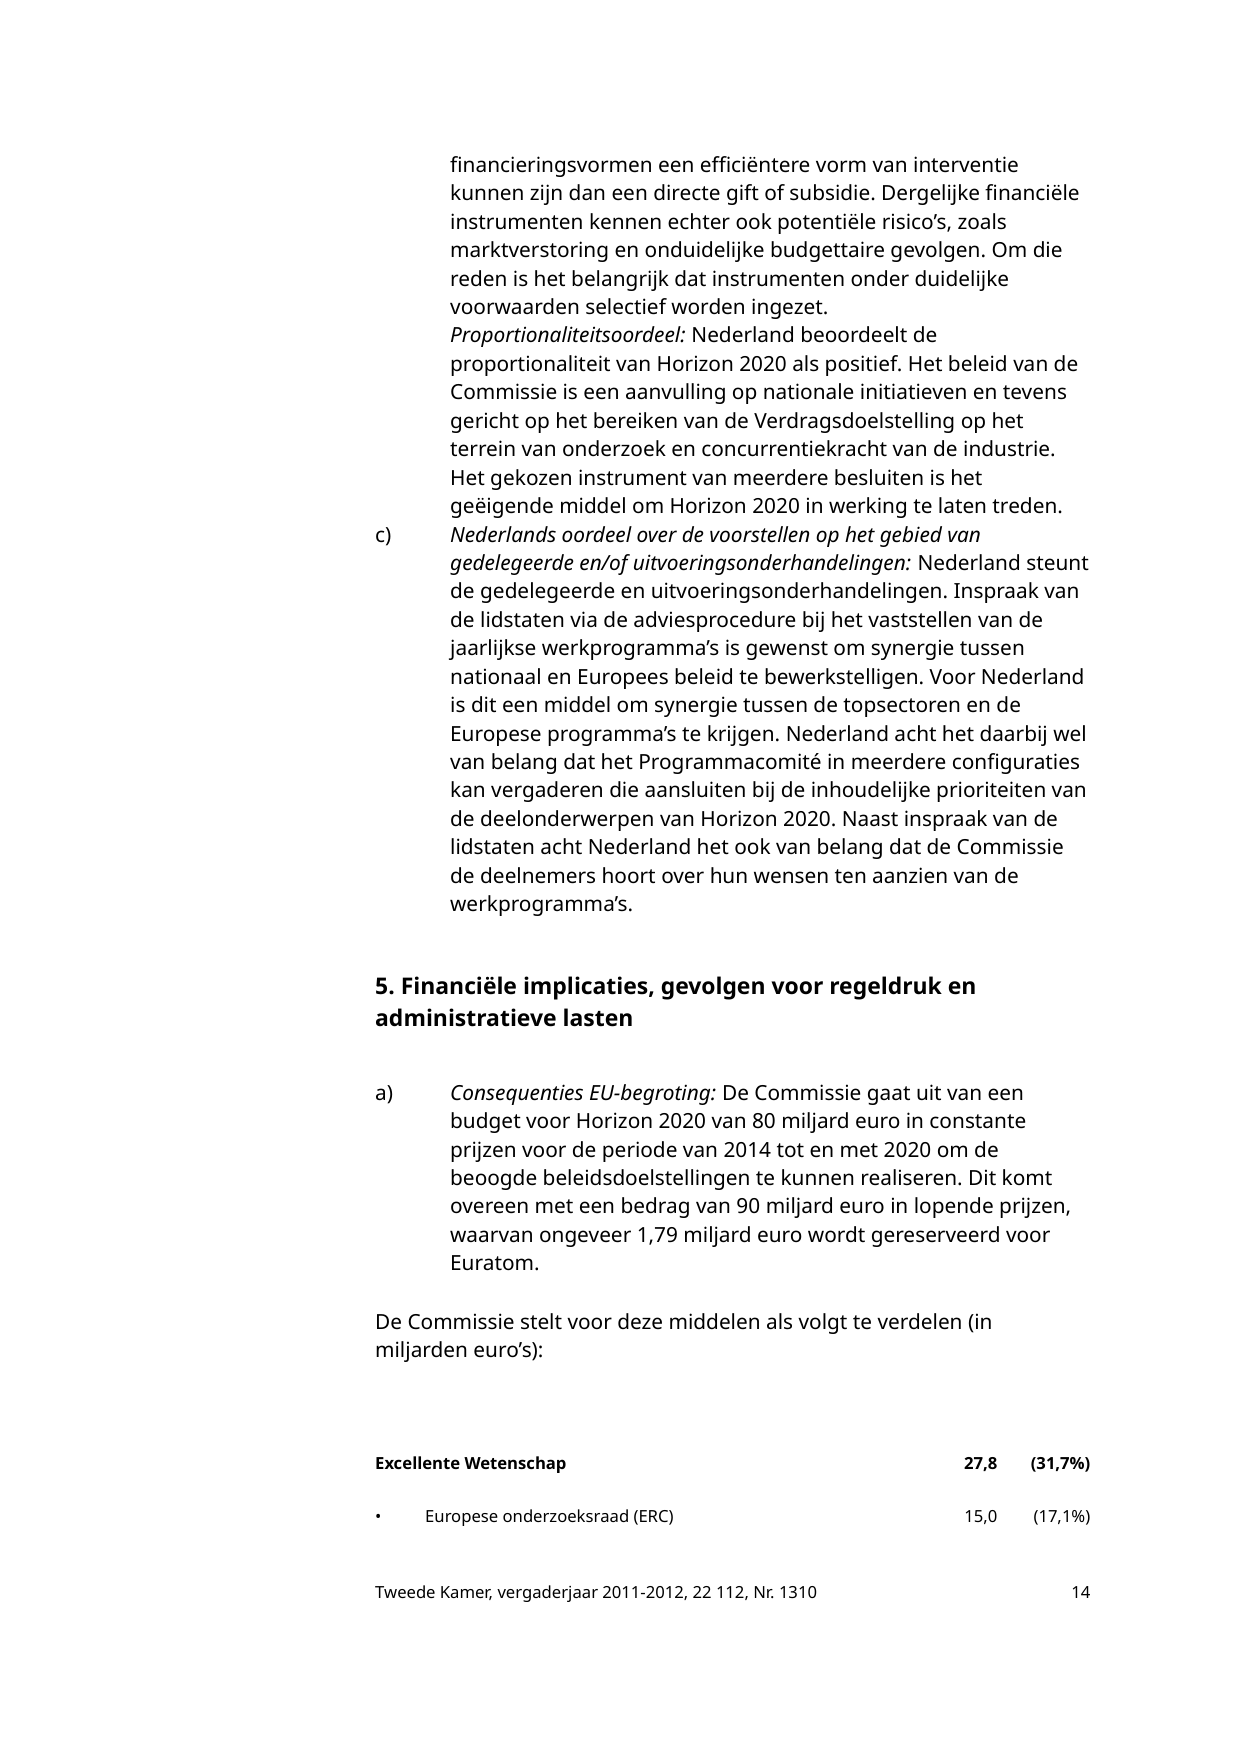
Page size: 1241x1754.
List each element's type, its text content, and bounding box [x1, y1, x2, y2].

list Consequenties EU-begroting: De Commissie gaat uit van een budget voor Horizon 2020 van 80 miljard euro in constante prijzen voor de periode van 2014 tot en met 2020 om de beoogde beleidsdoelstellingen te kunnen realiseren. Dit komt overeen met een bedrag van 90 miljard euro in lopende prijzen, waarvan ongeveer 1,79 miljard euro wordt gereserveerd voor Euratom. [375, 1078, 1090, 1277]
text De Commissie stelt voor deze middelen als volgt te verdelen (in miljarden euro’s): [375, 1307, 1090, 1364]
table_header Excellente Wetenschap [375, 1452, 933, 1504]
table_cell Europese onderzoeksraad (ERC) [425, 1504, 933, 1527]
list financieringsvormen een efficiëntere vorm van interventie kunnen zijn dan een directe gift of subsidie. Dergelijke financiële instrumenten kennen echter ook potentiële risico’s, zoals marktverstoring en onduidelijke budgettaire gevolgen. Om die reden is het belangrijk dat instrumenten onder duidelijke voorwaarden selectief worden ingezet. [375, 150, 1090, 321]
table_header (31,7%) [997, 1452, 1090, 1504]
list Nederlands oordeel over de voorstellen op het gebied van gedelegeerde en/of uitvoeringsonderhandelingen: Nederland steunt de gedelegeerde en uitvoeringsonderhandelingen. Inspraak van de lidstaten via de adviesprocedure bij het vaststellen van de jaarlijkse werkprogramma’s is gewenst om synergie tussen nationaal en Europees beleid te bewerkstelligen. Voor Nederland is dit een middel om synergie tussen de topsectoren en de Europese programma’s te krijgen. Nederland acht het daarbij wel van belang dat het Programmacomité in meerdere configuraties kan vergaderen die aansluiten bij de inhoudelijke prioriteiten van de deelonderwerpen van Horizon 2020. Naast inspraak van de lidstaten acht Nederland het ook van belang dat de Commissie de deelnemers hoort over hun wensen ten aanzien van de werkprogramma’s. [375, 520, 1090, 918]
list Proportionaliteitsoordeel: Nederland beoordeelt de proportionaliteit van Horizon 2020 als positief. Het beleid van de Commissie is een aanvulling op nationale initiatieven en tevens gericht op het bereiken van de Verdragsdoelstelling op het terrein van onderzoek en concurrentiekracht van de industrie. Het gekozen instrument van meerdere besluiten is het geëigende middel om Horizon 2020 in werking te laten treden. [375, 321, 1090, 520]
table_cell (17,1%) [997, 1504, 1090, 1527]
table_cell • [375, 1504, 425, 1527]
table_cell 15,0 [933, 1504, 997, 1527]
table_header 27,8 [933, 1452, 997, 1504]
subtitle 5. Financiële implicaties, gevolgen voor regeldruk en administratieve lasten [375, 970, 1090, 1033]
